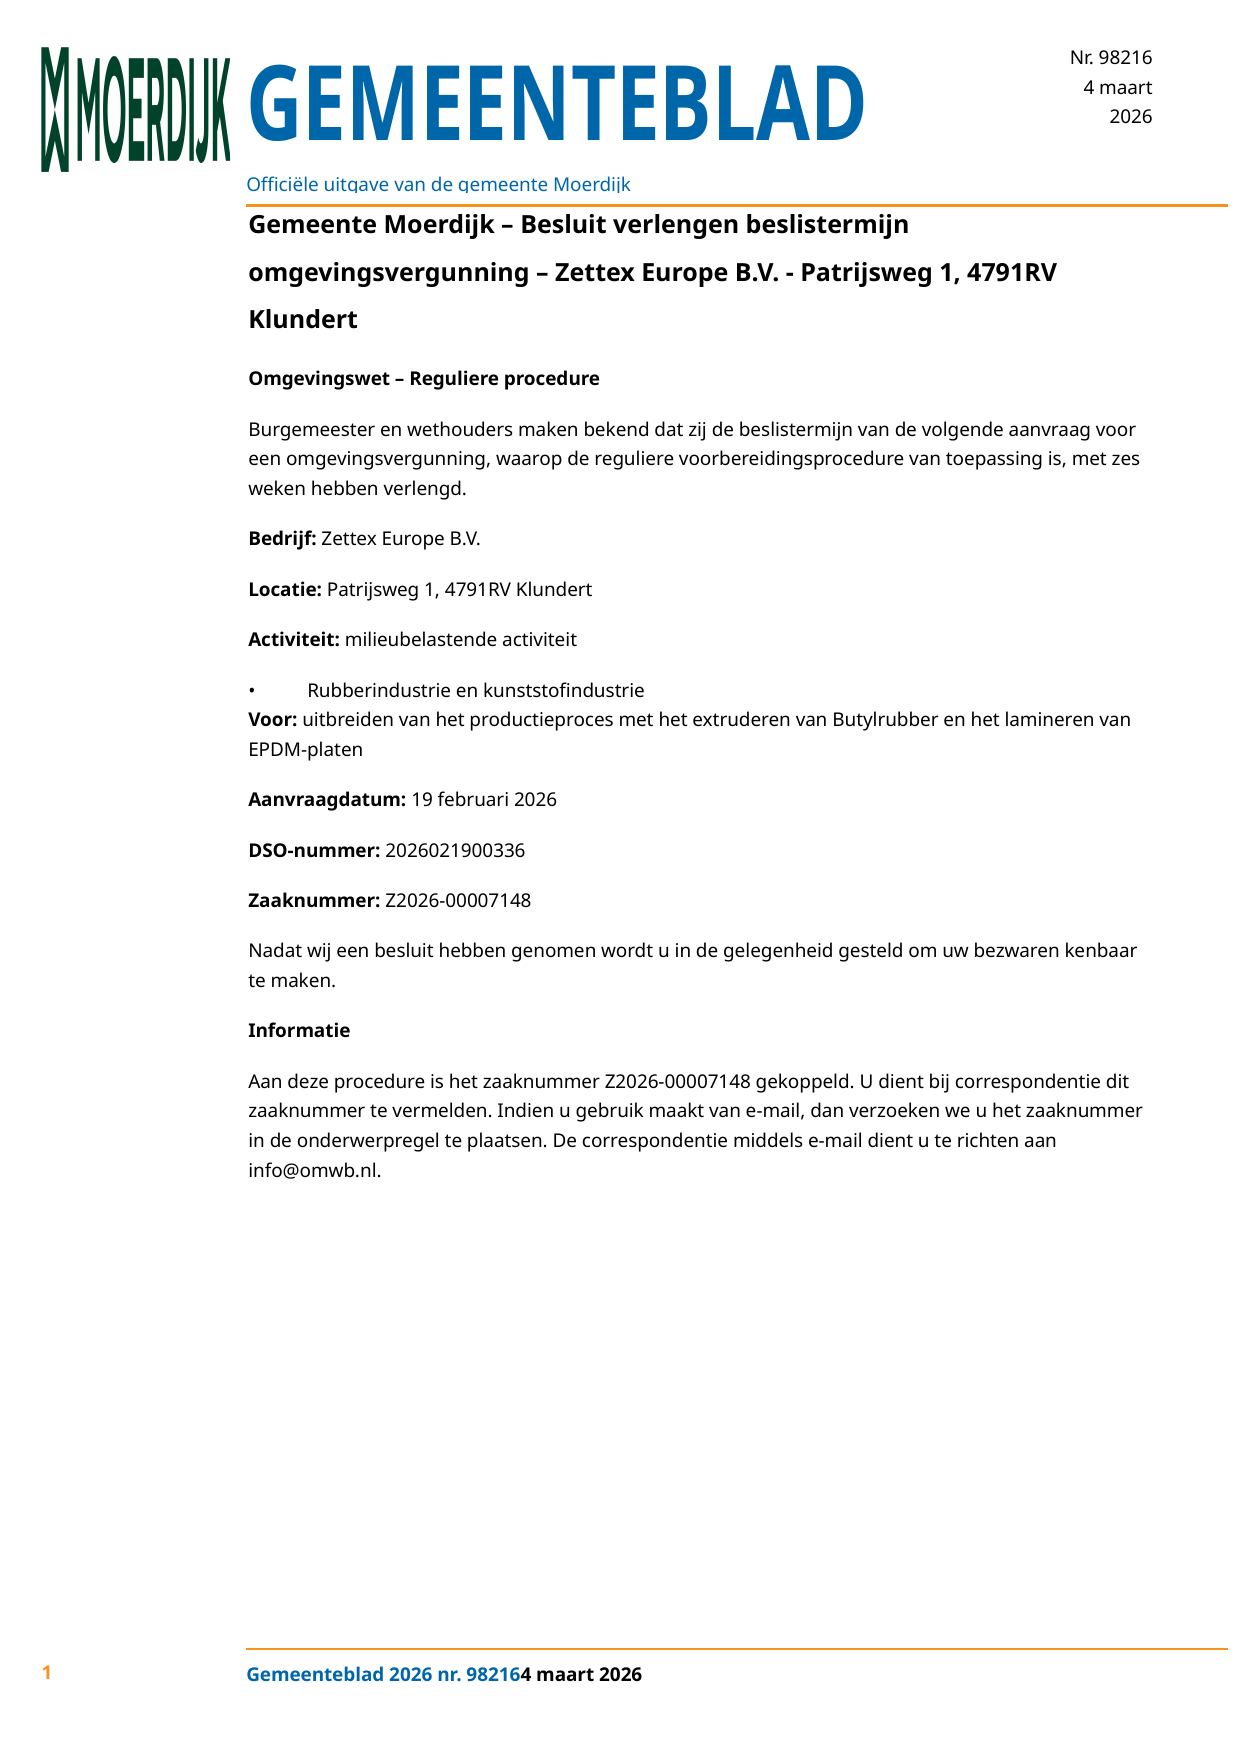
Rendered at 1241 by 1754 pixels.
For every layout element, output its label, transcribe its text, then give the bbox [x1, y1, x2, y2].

text Aan deze procedure is het zaaknummer Z2026-00007148 gekoppeld. U dient bij correspondentie dit zaaknummer te vermelden. Indien u gebruik maakt van e-mail, dan verzoeken we u het zaaknummer in de onderwerpregel te plaatsen. De correspondentie middels e-mail dient u te richten aan info@omwb.nl. [248, 1068, 1152, 1182]
picture [41, 47, 231, 172]
text Activiteit: milieubelastende activiteit [248, 626, 1152, 652]
text Aanvraagdatum: 19 februari 2026 [248, 786, 1152, 812]
text Locatie: Patrijsweg 1, 4791RV Klundert [248, 576, 1152, 602]
text Nadat wij een besluit hebben genomen wordt u in de gelegenheid gesteld om uw bezwaren kenbaar te maken. [248, 938, 1152, 993]
text DSO-nummer: 2026021900336 [248, 837, 1152, 862]
text Gemeente Moerdijk – Besluit verlengen beslistermijn omgevingsvergunning – Zettex Europe B.V. - Patrijsweg 1, 4791RV Klundert [248, 207, 1152, 336]
text Zaaknummer: Z2026-00007148 [248, 887, 1152, 913]
text Burgemeester en wethouders maken bekend dat zij de beslistermijn van de volgende aanvraag voor een omgevingsvergunning, waarop de reguliere voorbereidingsprocedure van toepassing is, met zes weken hebben verlengd. [248, 416, 1152, 501]
text Voor: uitbreiden van het productieproces met het extruderen van Butylrubber en het lamineren van EPDM-platen [248, 706, 1152, 762]
text Bedrijf: Zettex Europe B.V. [248, 526, 1152, 551]
text Omgevingswet – Reguliere procedure [248, 366, 1152, 391]
list Rubberindustrie en kunststofindustrie [248, 677, 1152, 702]
text Informatie [248, 1018, 1152, 1043]
